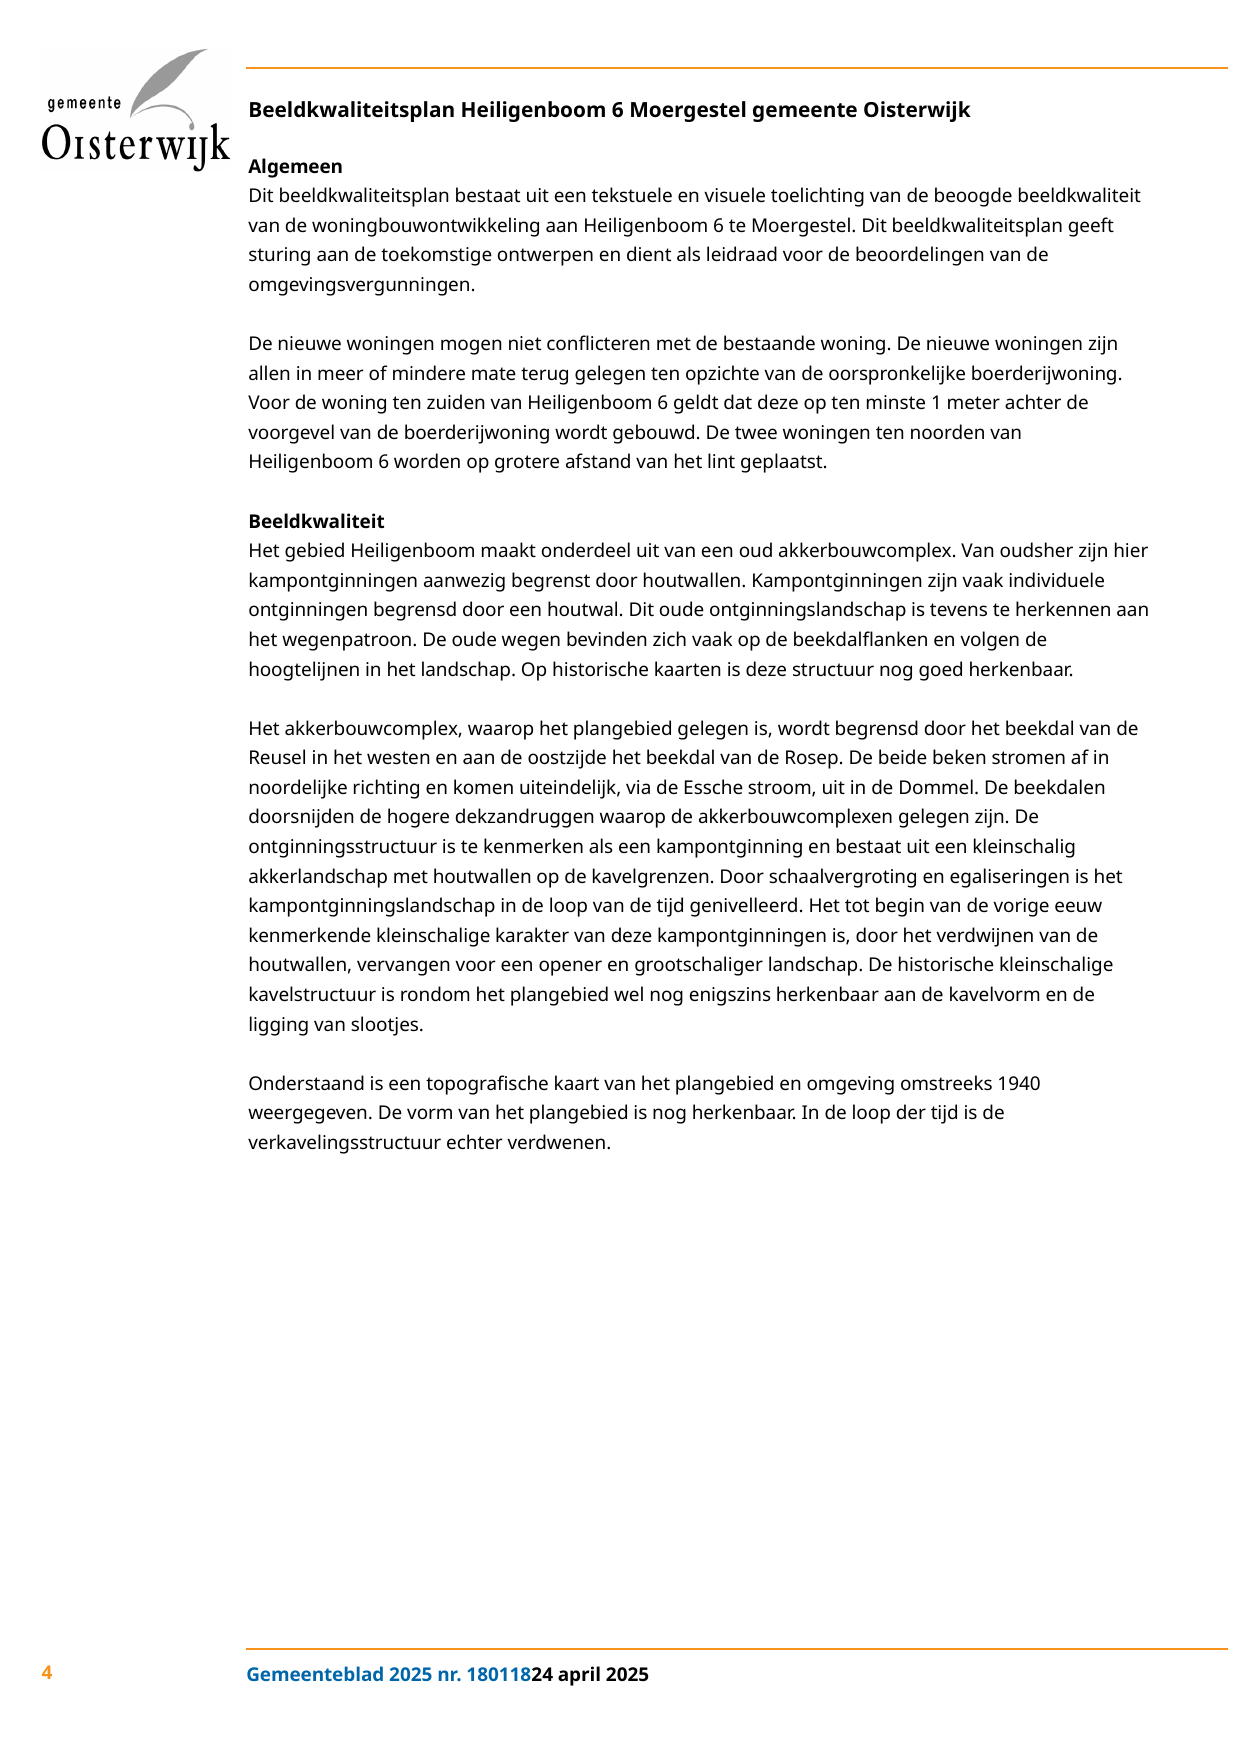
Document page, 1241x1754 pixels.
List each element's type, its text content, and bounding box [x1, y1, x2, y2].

text Onderstaand is een topografische kaart van het plangebied en omgeving omstreeks 1940 weergegeven. De vorm van het plangebied is nog herkenbaar. In de loop der tijd is de verkavelingsstructuur echter verdwenen. [248, 1070, 1152, 1155]
text Het akkerbouwcomplex, waarop het plangebied gelegen is, wordt begrensd door het beekdal van de Reusel in het westen en aan de oostzijde het beekdal van de Rosep. De beide beken stromen af in noordelijke richting en komen uiteindelijk, via de Essche stroom, uit in de Dommel. De beekdalen doorsnijden de hogere dekzandruggen waarop de akkerbouwcomplexen gelegen zijn. De ontginningsstructuur is te kenmerken als een kampontginning en bestaat uit een kleinschalig akkerlandschap met houtwallen op de kavelgrenzen. Door schaalvergroting en egaliseringen is het kampontginningslandschap in de loop van de tijd genivelleerd. Het tot begin van de vorige eeuw kenmerkende kleinschalige karakter van deze kampontginningen is, door het verdwijnen van de houtwallen, vervangen voor een opener en grootschaliger landschap. De historische kleinschalige kavelstructuur is rondom het plangebied wel nog enigszins herkenbaar aan de kavelvorm en de ligging van slootjes. [248, 715, 1152, 1037]
picture [41, 47, 231, 172]
text Beeldkwaliteitsplan Heiligenboom 6 Moergestel gemeente Oisterwijk [248, 95, 1152, 123]
text Het gebied Heiligenboom maakt onderdeel uit van een oud akkerbouwcomplex. Van oudsher zijn hier kampontginningen aanwezig begrenst door houtwallen. Kampontginningen zijn vaak individuele ontginningen begrensd door een houtwal. Dit oude ontginningslandschap is tevens te herkennen aan het wegenpatroon. De oude wegen bevinden zich vaak op de beekdalflanken en volgen de hoogtelijnen in het landschap. Op historische kaarten is deze structuur nog goed herkenbaar. [248, 537, 1152, 682]
text Dit beeldkwaliteitsplan bestaat uit een tekstuele en visuele toelichting van de beoogde beeldkwaliteit van de woningbouwontwikkeling aan Heiligenboom 6 te Moergestel. Dit beeldkwaliteitsplan geeft sturing aan de toekomstige ontwerpen en dient als leidraad voor de beoordelingen van de omgevingsvergunningen. [248, 182, 1152, 297]
text Beeldkwaliteit [248, 508, 1152, 534]
text Algemeen [248, 153, 1152, 179]
text De nieuwe woningen mogen niet conflicteren met de bestaande woning. De nieuwe woningen zijn allen in meer of mindere mate terug gelegen ten opzichte van de oorspronkelijke boerderijwoning. [248, 330, 1152, 386]
text Voor de woning ten zuiden van Heiligenboom 6 geldt dat deze op ten minste 1 meter achter de voorgevel van de boerderijwoning wordt gebouwd. De twee woningen ten noorden van Heiligenboom 6 worden op grotere afstand van het lint geplaatst. [248, 389, 1152, 474]
